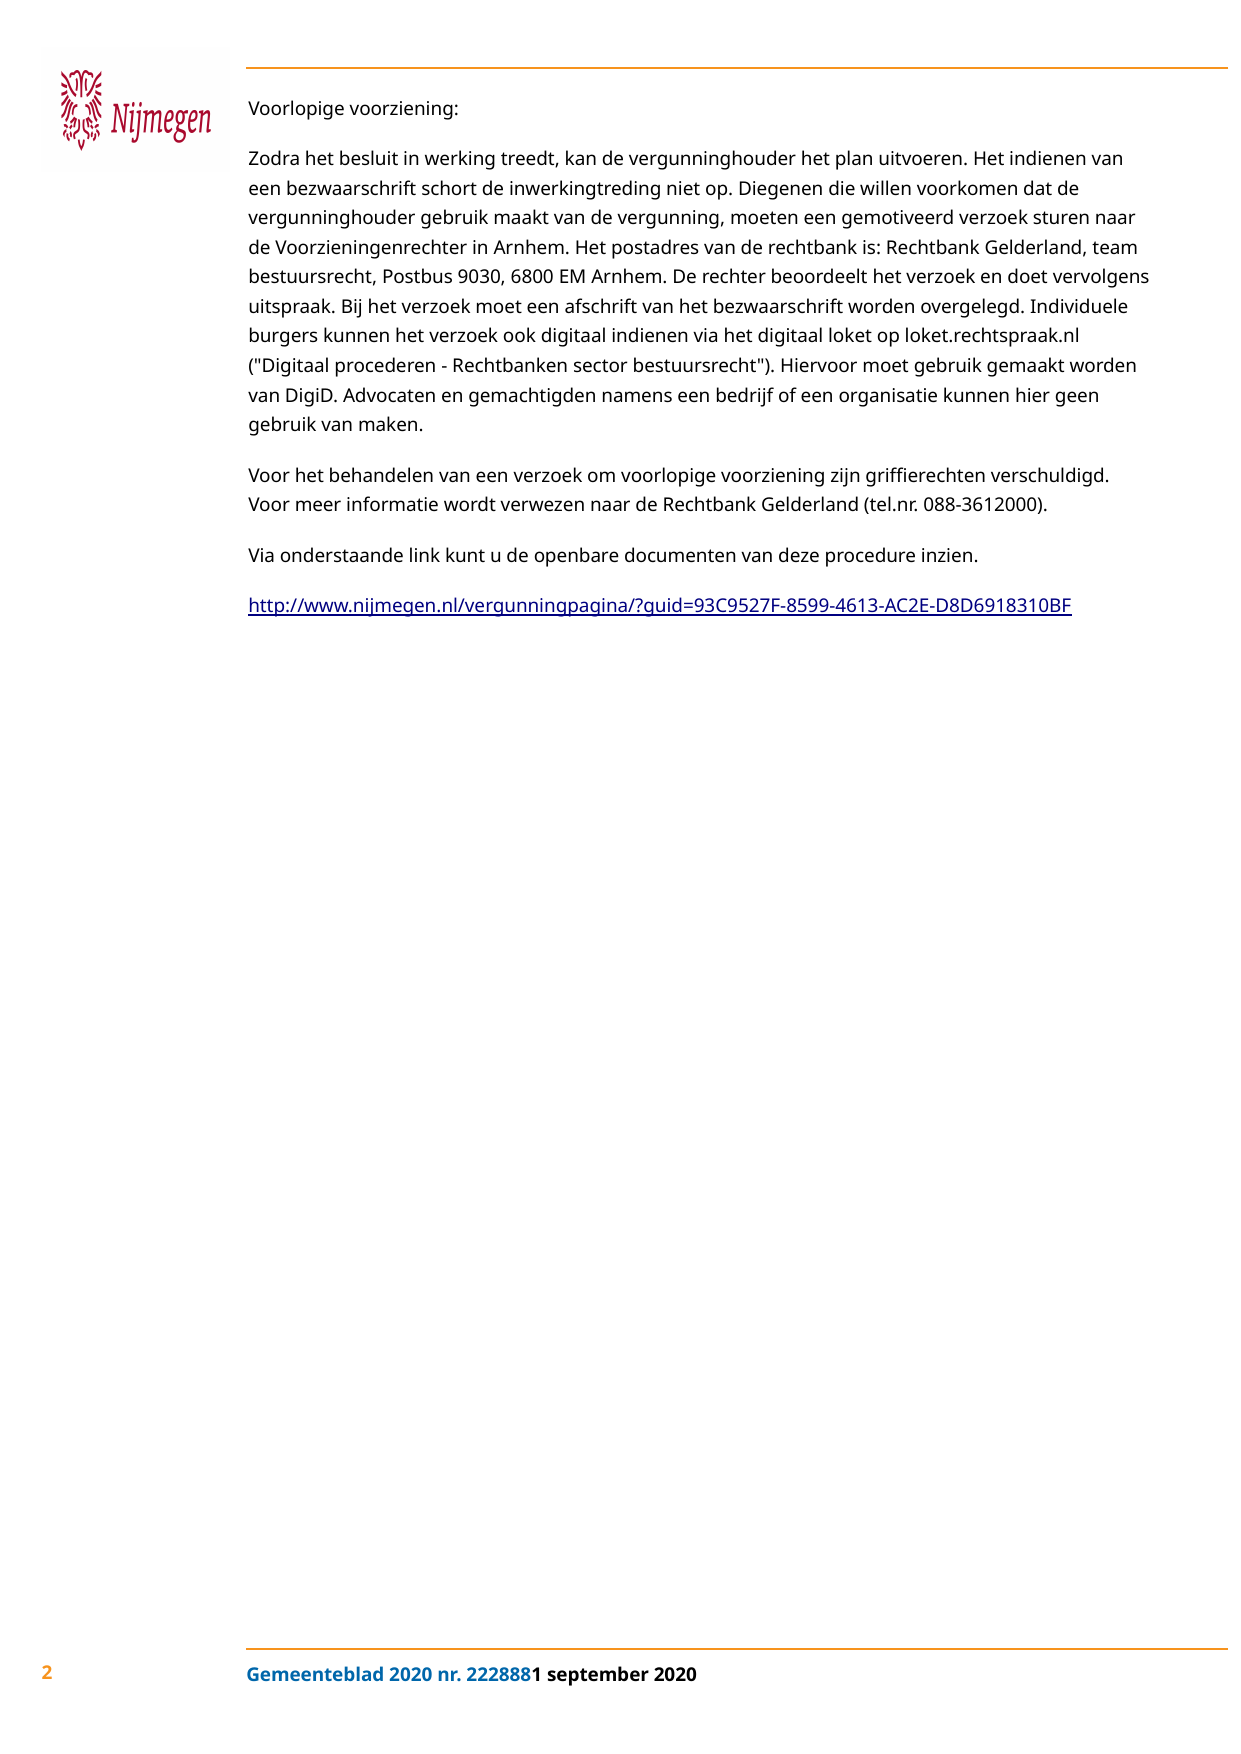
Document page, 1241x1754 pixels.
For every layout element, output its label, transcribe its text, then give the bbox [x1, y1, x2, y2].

text http://www.nijmegen.nl/vergunningpagina/?guid=93C9527F-8599-4613-AC2E-D8D6918310BF [248, 592, 1152, 618]
picture [41, 47, 231, 172]
text Voor het behandelen van een verzoek om voorlopige voorziening zijn griffierechten verschuldigd. Voor meer informatie wordt verwezen naar de Rechtbank Gelderland (tel.nr. 088-3612000). [248, 462, 1152, 517]
text Via onderstaande link kunt u de openbare documenten van deze procedure inzien. [248, 542, 1152, 568]
text Voorlopige voorziening: [248, 95, 1152, 121]
text Zodra het besluit in werking treedt, kan de vergunninghouder het plan uitvoeren. Het indienen van een bezwaarschrift schort de inwerkingtreding niet op. Diegenen die willen voorkomen dat de vergunninghouder gebruik maakt van de vergunning, moeten een gemotiveerd verzoek sturen naar de Voorzieningenrechter in Arnhem. Het postadres van de rechtbank is: Rechtbank Gelderland, team bestuursrecht, Postbus 9030, 6800 EM Arnhem. De rechter beoordeelt het verzoek en doet vervolgens uitspraak. Bij het verzoek moet een afschrift van het bezwaarschrift worden overgelegd. Individuele burgers kunnen het verzoek ook digitaal indienen via het digitaal loket op loket.rechtspraak.nl ("Digitaal procederen - Rechtbanken sector bestuursrecht"). Hiervoor moet gebruik gemaakt worden van DigiD. Advocaten en gemachtigden namens een bedrijf of een organisatie kunnen hier geen gebruik van maken. [248, 145, 1152, 437]
